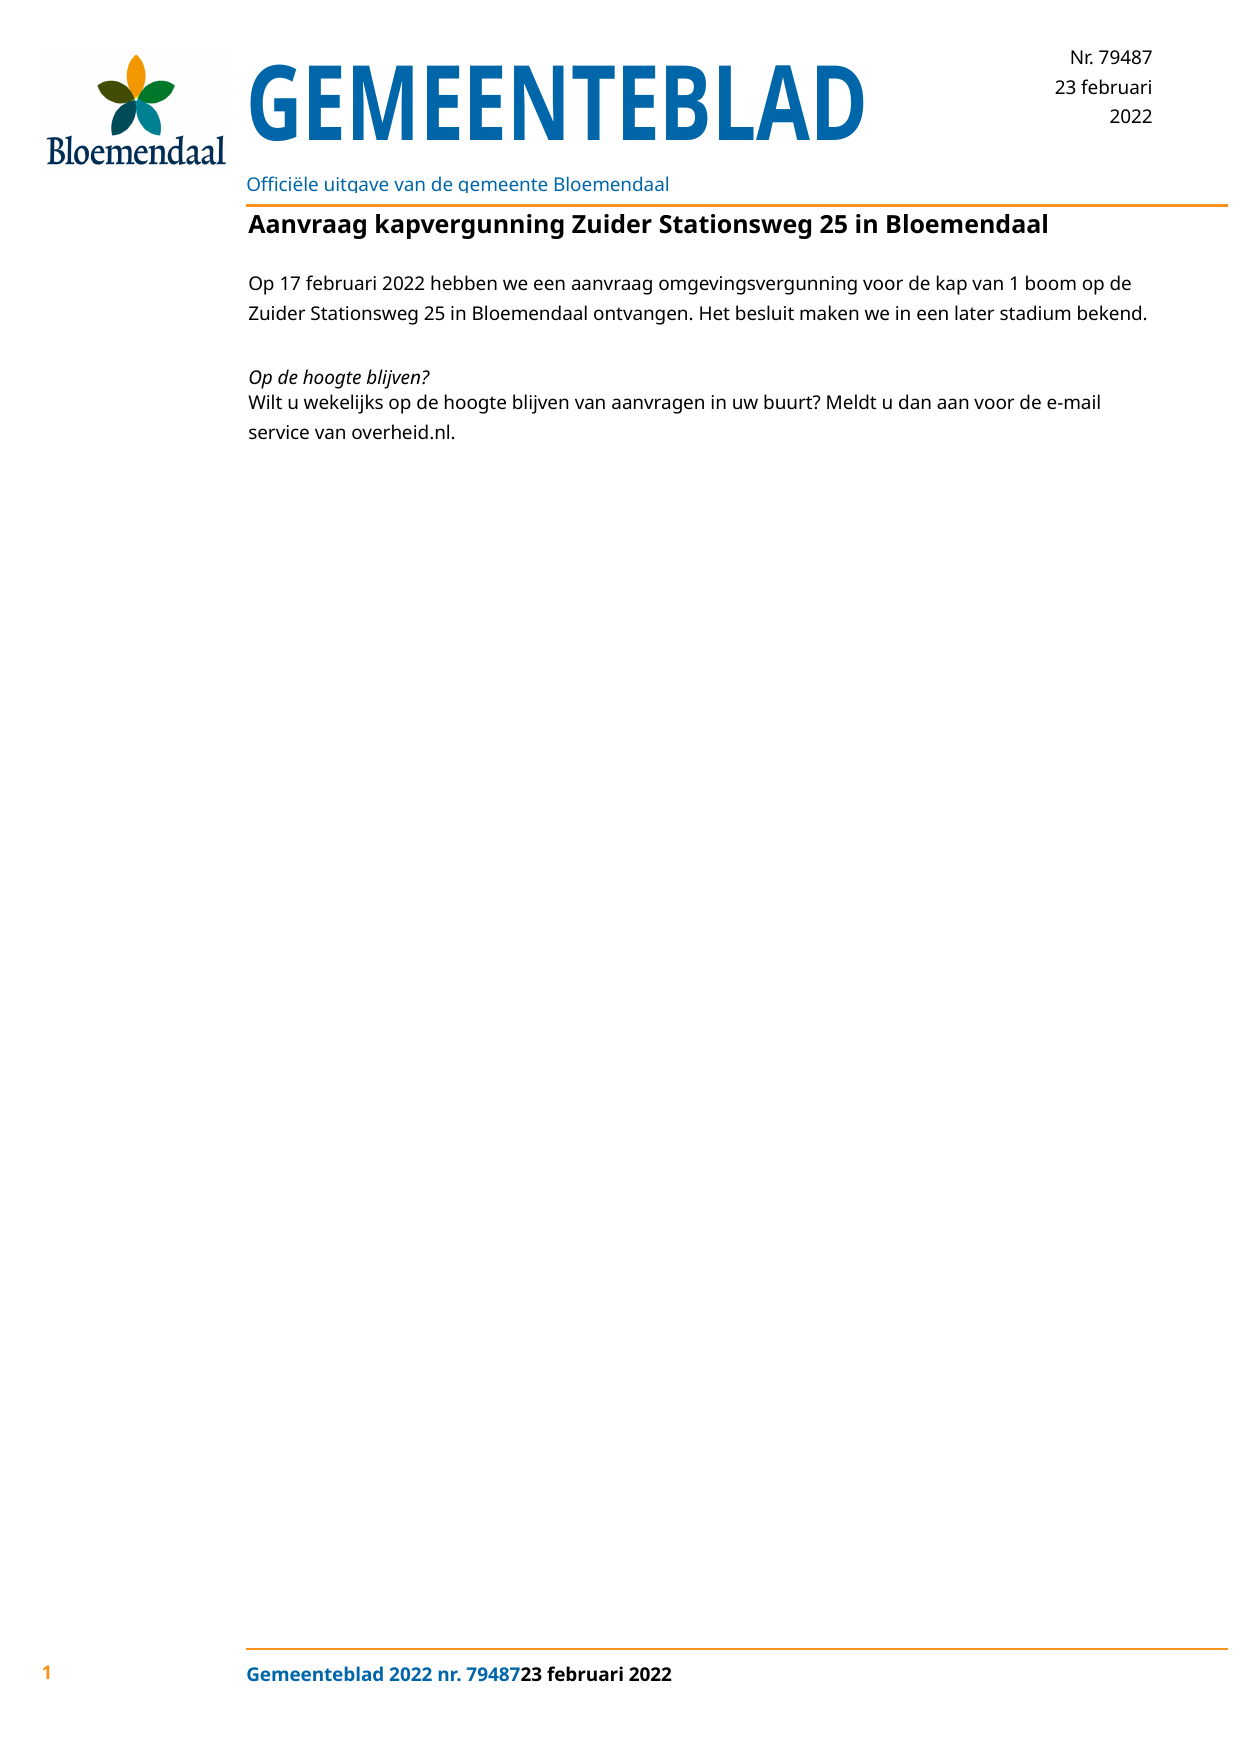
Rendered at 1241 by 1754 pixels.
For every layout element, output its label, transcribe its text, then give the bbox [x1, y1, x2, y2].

text Wilt u wekelijks op de hoogte blijven van aanvragen in uw buurt? Meldt u dan aan voor de e-mail service van overheid.nl. [248, 389, 1152, 445]
text Op de hoogte blijven? [248, 364, 1152, 389]
text Op 17 februari 2022 hebben we een aanvraag omgevingsvergunning voor de kap van 1 boom op de Zuider Stationsweg 25 in Bloemendaal ontvangen. Het besluit maken we in een later stadium bekend. [248, 270, 1152, 326]
picture [41, 47, 231, 172]
text Aanvraag kapvergunning Zuider Stationsweg 25 in Bloemendaal [248, 207, 1152, 241]
